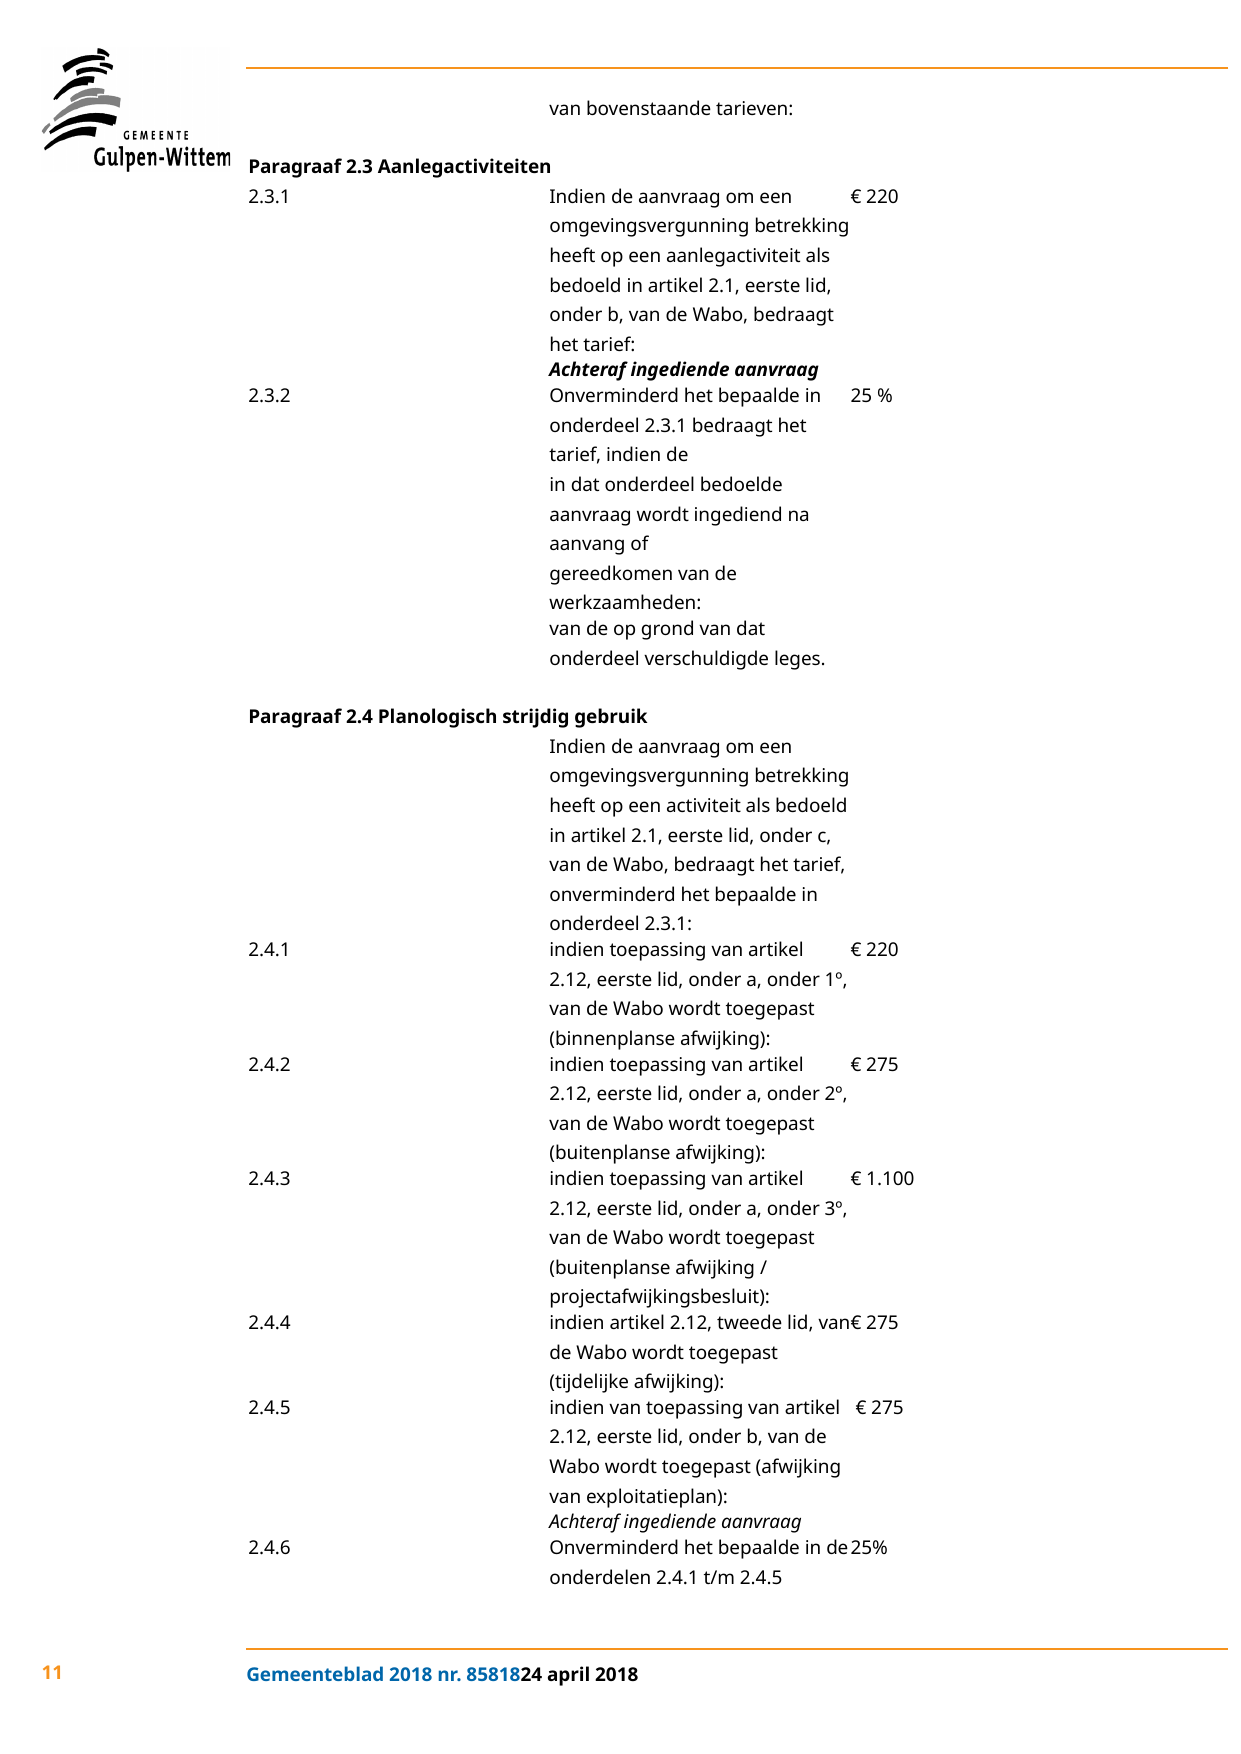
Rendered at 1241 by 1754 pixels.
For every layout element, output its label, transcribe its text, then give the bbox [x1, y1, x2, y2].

table_cell [248, 615, 549, 671]
table_cell indien van toepassing van artikel 2.12, eerste lid, onder b, van de Wabo wordt toegepast (afwijking van exploitatieplan): [549, 1394, 850, 1509]
table_cell 2.4.1 [248, 936, 549, 1051]
table_cell 2.4.2 [248, 1051, 549, 1165]
table_header [850, 733, 1152, 936]
table_cell 2.4.4 [248, 1309, 549, 1394]
table_cell € 1.100 [850, 1165, 1152, 1309]
table_cell [248, 95, 549, 121]
table_cell indien toepassing van artikel 2.12, eerste lid, onder a, onder 1º, van de Wabo wordt toegepast (binnenplanse afwijking): [549, 936, 850, 1051]
table_cell € 220 [850, 936, 1152, 1051]
table_header 2.3.1 [248, 183, 549, 357]
table_cell 2.4.6 [248, 1534, 549, 1590]
table_cell € 275 [850, 1051, 1152, 1165]
table_cell indien toepassing van artikel 2.12, eerste lid, onder a, onder 3º, van de Wabo wordt toegepast (buitenplanse afwijking / projectafwijkingsbesluit): [549, 1165, 850, 1309]
table_cell 2.4.3 [248, 1165, 549, 1309]
table_cell Onverminderd het bepaalde in de onderdelen 2.4.1 t/m 2.4.5 [549, 1534, 850, 1590]
table_header Indien de aanvraag om een omgevingsvergunning betrekking heeft op een activiteit als bedoeld in artikel 2.1, eerste lid, onder c, van de Wabo, bedraagt het tarief, onverminderd het bepaalde in onderdeel 2.3.1: [549, 733, 850, 936]
table_header [248, 733, 549, 936]
table_cell indien artikel 2.12, tweede lid, van de Wabo wordt toegepast (tijdelijke afwijking): [549, 1309, 850, 1394]
table_cell 25 % [850, 383, 1152, 615]
table_cell 2.3.2 [248, 383, 549, 615]
table_cell [850, 1509, 1152, 1534]
table_cell [850, 357, 1152, 382]
table_cell Achteraf ingediende aanvraag [549, 357, 850, 382]
table_cell [248, 357, 549, 382]
table_cell € 275 [850, 1394, 1152, 1509]
table_header Indien de aanvraag om een omgevingsvergunning betrekking heeft op een aanlegactiviteit als bedoeld in artikel 2.1, eerste lid, onder b, van de Wabo, bedraagt het tarief: [549, 183, 850, 357]
table_cell Onverminderd het bepaalde in onderdeel 2.3.1 bedraagt het tarief, indien de in dat onderdeel bedoelde aanvraag wordt ingediend na aanvang of gereedkomen van de werkzaamheden: [549, 383, 850, 615]
table_cell van de op grond van dat onderdeel verschuldigde leges. [549, 615, 850, 671]
table_cell € 275 [850, 1309, 1152, 1394]
table_cell Achteraf ingediende aanvraag [549, 1509, 850, 1534]
table_cell 2.4.5 [248, 1394, 549, 1509]
table_cell [248, 1509, 549, 1534]
table_header € 220 [850, 183, 1152, 357]
table_cell [850, 95, 1152, 121]
table_cell van bovenstaande tarieven: [549, 95, 850, 121]
text Paragraaf 2.3 Aanlegactiviteiten [248, 153, 1152, 179]
text Paragraaf 2.4 Planologisch strijdig gebruik [248, 703, 1152, 729]
table_cell 25% [850, 1534, 1152, 1590]
table_cell [850, 615, 1152, 671]
table_cell indien toepassing van artikel 2.12, eerste lid, onder a, onder 2º, van de Wabo wordt toegepast (buitenplanse afwijking): [549, 1051, 850, 1165]
picture [41, 47, 231, 172]
